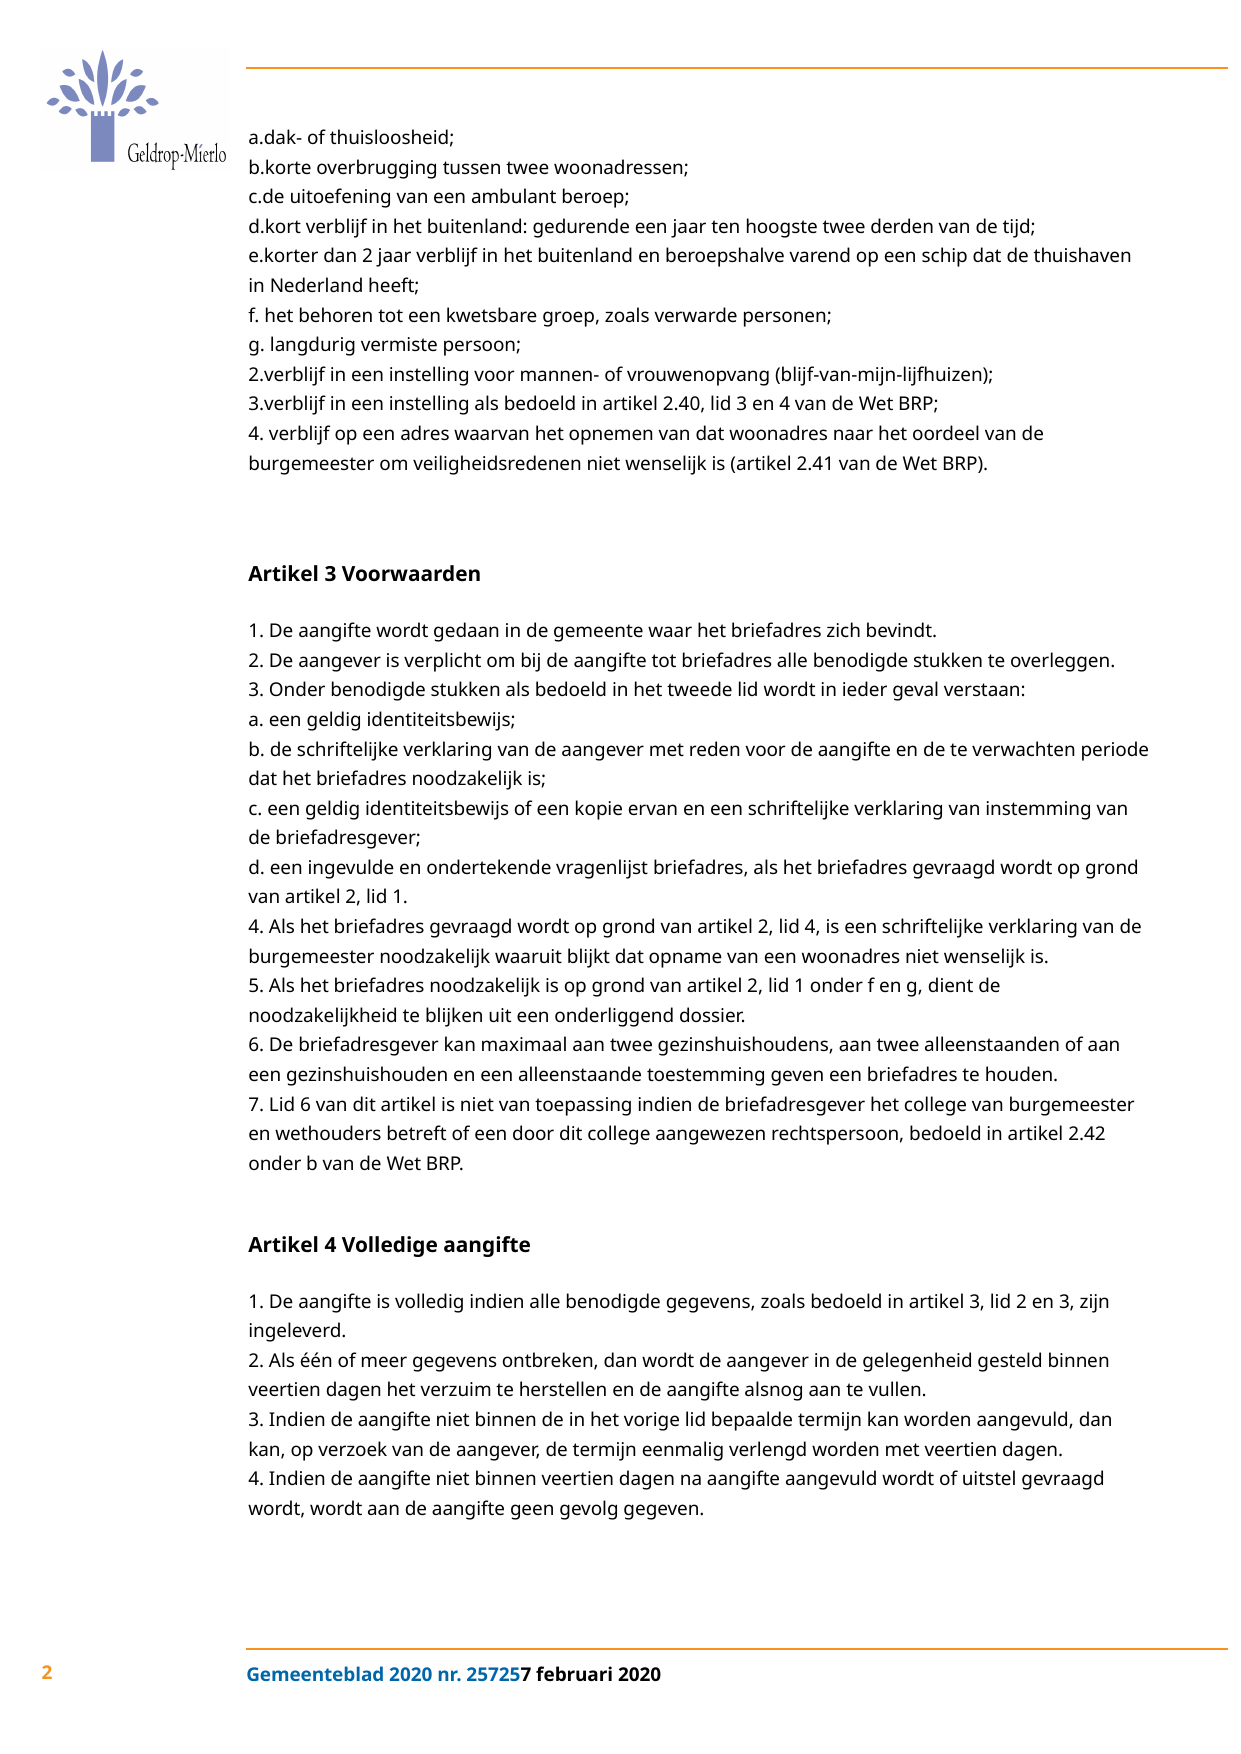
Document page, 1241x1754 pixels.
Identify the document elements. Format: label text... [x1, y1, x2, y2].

text 3. Onder benodigde stukken als bedoeld in het tweede lid wordt in ieder geval verstaan: [248, 677, 1152, 702]
text 4. verblijf op een adres waarvan het opnemen van dat woonadres naar het oordeel van de burgemeester om veiligheidsredenen niet wenselijk is (artikel 2.41 van de Wet BRP). [248, 420, 1152, 476]
text Artikel 3 Voorwaarden [248, 559, 1152, 588]
text 6. De briefadresgever kan maximaal aan twee gezinshuishoudens, aan twee alleenstaanden of aan een gezinshuishouden en een alleenstaande toestemming geven een briefadres te houden. [248, 1032, 1152, 1087]
text e.korter dan 2 jaar verblijf in het buitenland en beroepshalve varend op een schip dat de thuishaven in Nederland heeft; [248, 243, 1152, 298]
text 4. Als het briefadres gevraagd wordt op grond van artikel 2, lid 4, is een schriftelijke verklaring van de burgemeester noodzakelijk waaruit blijkt dat opname van een woonadres niet wenselijk is. [248, 913, 1152, 968]
text Artikel 4 Volledige aangifte [248, 1230, 1152, 1258]
text a. een geldig identiteitsbewijs; [248, 706, 1152, 732]
text d. een ingevulde en ondertekende vragenlijst briefadres, als het briefadres gevraagd wordt op grond van artikel 2, lid 1. [248, 854, 1152, 909]
text b. de schriftelijke verklaring van de aangever met reden voor de aangifte en de te verwachten periode dat het briefadres noodzakelijk is; [248, 736, 1152, 791]
text c. een geldig identiteitsbewijs of een kopie ervan en een schriftelijke verklaring van instemming van de briefadresgever; [248, 795, 1152, 850]
text f. het behoren tot een kwetsbare groep, zoals verwarde personen; [248, 302, 1152, 328]
text 2. Als één of meer gegevens ontbreken, dan wordt de aangever in de gelegenheid gesteld binnen veertien dagen het verzuim te herstellen en de aangifte alsnog aan te vullen. [248, 1347, 1152, 1402]
text 2.verblijf in een instelling voor mannen- of vrouwenopvang (blijf-van-mijn-lijfhuizen); [248, 361, 1152, 387]
text 1. De aangifte is volledig indien alle benodigde gegevens, zoals bedoeld in artikel 3, lid 2 en 3, zijn ingeleverd. [248, 1288, 1152, 1343]
text g. langdurig vermiste persoon; [248, 331, 1152, 357]
text b.korte overbrugging tussen twee woonadressen; [248, 154, 1152, 180]
text 7. Lid 6 van dit artikel is niet van toepassing indien de briefadresgever het college van burgemeester en wethouders betreft of een door dit college aangewezen rechtspersoon, bedoeld in artikel 2.42 onder b van de Wet BRP. [248, 1091, 1152, 1176]
text 4. Indien de aangifte niet binnen veertien dagen na aangifte aangevuld wordt of uitstel gevraagd wordt, wordt aan de aangifte geen gevolg gegeven. [248, 1465, 1152, 1521]
text 5. Als het briefadres noodzakelijk is op grond van artikel 2, lid 1 onder f en g, dient de noodzakelijkheid te blijken uit een onderliggend dossier. [248, 972, 1152, 1028]
text 3.verblijf in een instelling als bedoeld in artikel 2.40, lid 3 en 4 van de Wet BRP; [248, 391, 1152, 416]
text 1. De aangifte wordt gedaan in de gemeente waar het briefadres zich bevindt. [248, 617, 1152, 643]
picture [41, 47, 231, 172]
text c.de uitoefening van een ambulant beroep; [248, 183, 1152, 209]
text 3. Indien de aangifte niet binnen de in het vorige lid bepaalde termijn kan worden aangevuld, dan kan, op verzoek van de aangever, de termijn eenmalig verlengd worden met veertien dagen. [248, 1406, 1152, 1462]
text a.dak- of thuisloosheid; [248, 124, 1152, 150]
text 2. De aangever is verplicht om bij de aangifte tot briefadres alle benodigde stukken te overleggen. [248, 647, 1152, 673]
text d.kort verblijf in het buitenland: gedurende een jaar ten hoogste twee derden van de tijd; [248, 213, 1152, 239]
